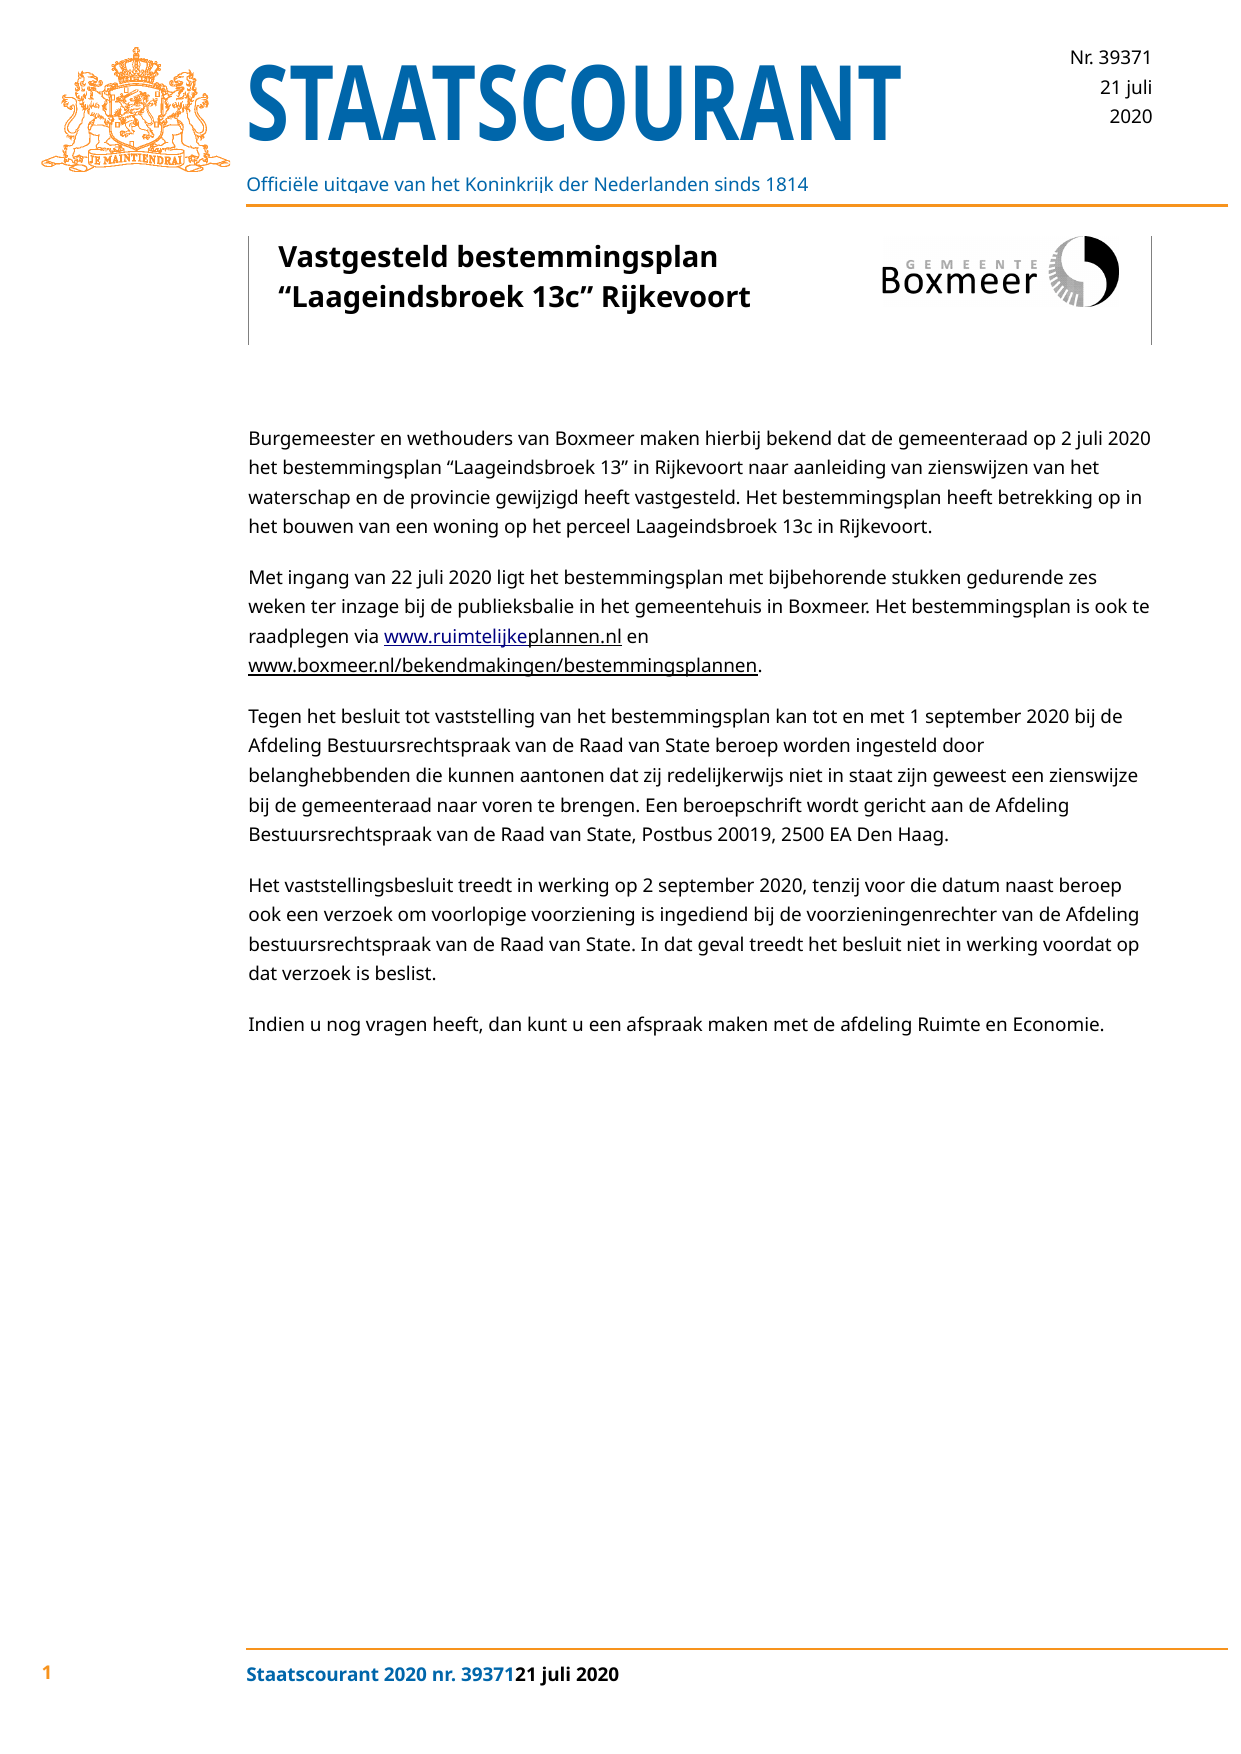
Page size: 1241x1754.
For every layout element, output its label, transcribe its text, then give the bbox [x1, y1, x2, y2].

text Indien u nog vragen heeft, dan kunt u een afspraak maken met de afdeling Ruimte en Economie. [248, 1011, 1152, 1037]
text Het vaststellingsbesluit treedt in werking op 2 september 2020, tenzij voor die datum naast beroep ook een verzoek om voorlopige voorziening is ingediend bij de voorzieningenrechter van de Afdeling bestuursrechtspraak van de Raad van State. In dat geval treedt het besluit niet in werking voordat op dat verzoek is beslist. [248, 872, 1152, 986]
text Met ingang van 22 juli 2020 ligt het bestemmingsplan met bijbehorende stukken gedurende zes weken ter inzage bij de publieksbalie in het gemeentehuis in Boxmeer. Het bestemmingsplan is ook te raadplegen via www.ruimtelijkeplannen.nl en www.boxmeer.nl/bekendmakingen/bestemmingsplannen. [248, 564, 1152, 678]
text Burgemeester en wethouders van Boxmeer maken hierbij bekend dat de gemeenteraad op 2 juli 2020 het bestemmingsplan “Laageindsbroek 13” in Rijkevoort naar aanleiding van zienswijzen van het waterschap en de provincie gewijzigd heeft vastgesteld. Het bestemmingsplan heeft betrekking op in het bouwen van een woning op het perceel Laageindsbroek 13c in Rijkevoort. [248, 425, 1152, 539]
table_header [850, 236, 1151, 345]
table_header Vastgesteld bestemmingsplan “Laageindsbroek 13c” Rijkevoort [249, 236, 850, 345]
text Tegen het besluit tot vaststelling van het bestemmingsplan kan tot en met 1 september 2020 bij de Afdeling Bestuursrechtspraak van de Raad van State beroep worden ingesteld door belanghebbenden die kunnen aantonen dat zij redelijkerwijs niet in staat zijn geweest een zienswijze bij de gemeenteraad naar voren te brengen. Een beroepschrift wordt gericht aan de Afdeling Bestuursrechtspraak van de Raad van State, Postbus 20019, 2500 EA Den Haag. [248, 703, 1152, 847]
picture [41, 47, 231, 172]
picture [882, 236, 1119, 307]
